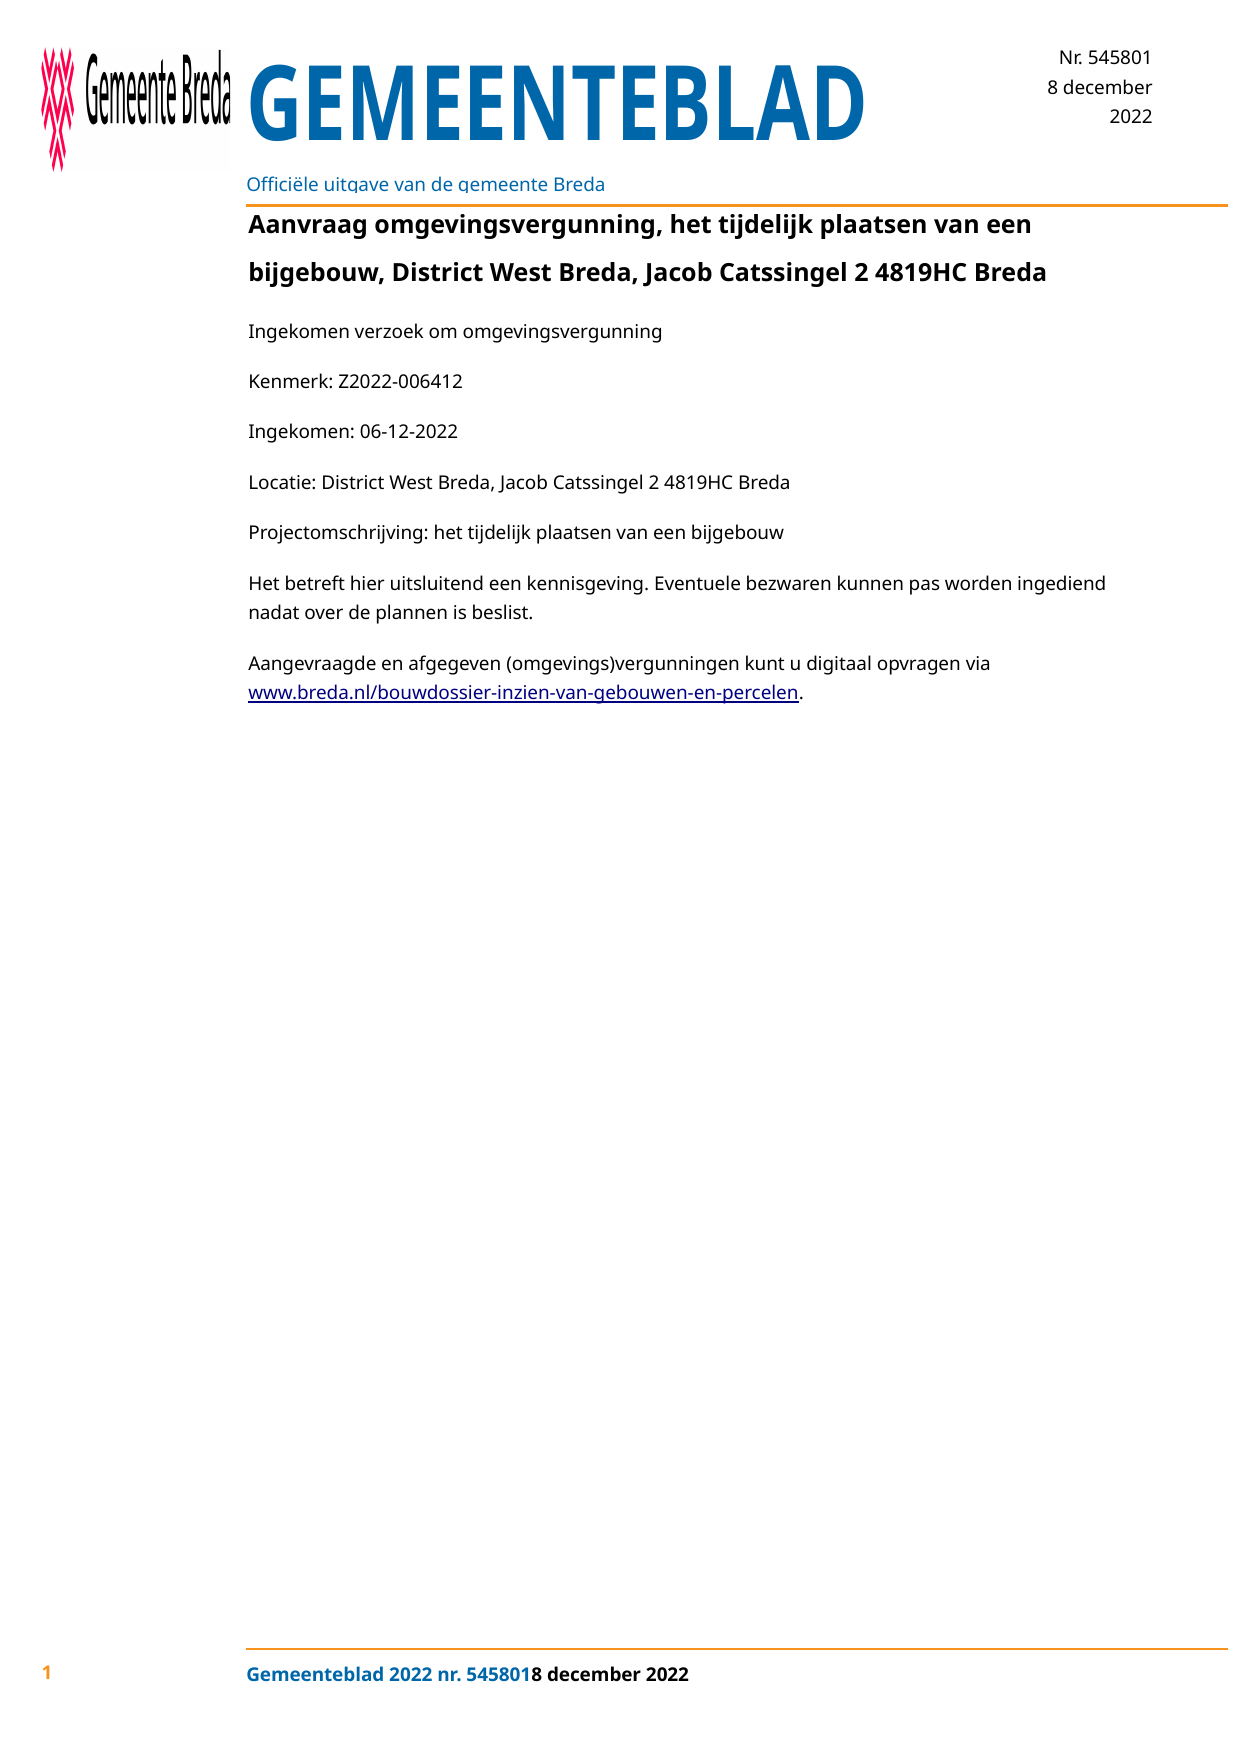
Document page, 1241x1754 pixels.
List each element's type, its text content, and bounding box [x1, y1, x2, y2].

text Aangevraagde en afgegeven (omgevings)vergunningen kunt u digitaal opvragen via www.breda.nl/bouwdossier-inzien-van-gebouwen-en-percelen. [248, 650, 1152, 705]
text Locatie: District West Breda, Jacob Catssingel 2 4819HC Breda [248, 469, 1152, 495]
picture [41, 47, 231, 172]
text Projectomschrijving: het tijdelijk plaatsen van een bijgebouw [248, 519, 1152, 545]
text Aanvraag omgevingsvergunning, het tijdelijk plaatsen van een bijgebouw, District West Breda, Jacob Catssingel 2 4819HC Breda [248, 207, 1152, 288]
text Ingekomen verzoek om omgevingsvergunning [248, 318, 1152, 344]
text Ingekomen: 06-12-2022 [248, 419, 1152, 444]
text Kenmerk: Z2022-006412 [248, 368, 1152, 394]
text Het betreft hier uitsluitend een kennisgeving. Eventuele bezwaren kunnen pas worden ingediend nadat over de plannen is beslist. [248, 570, 1152, 625]
